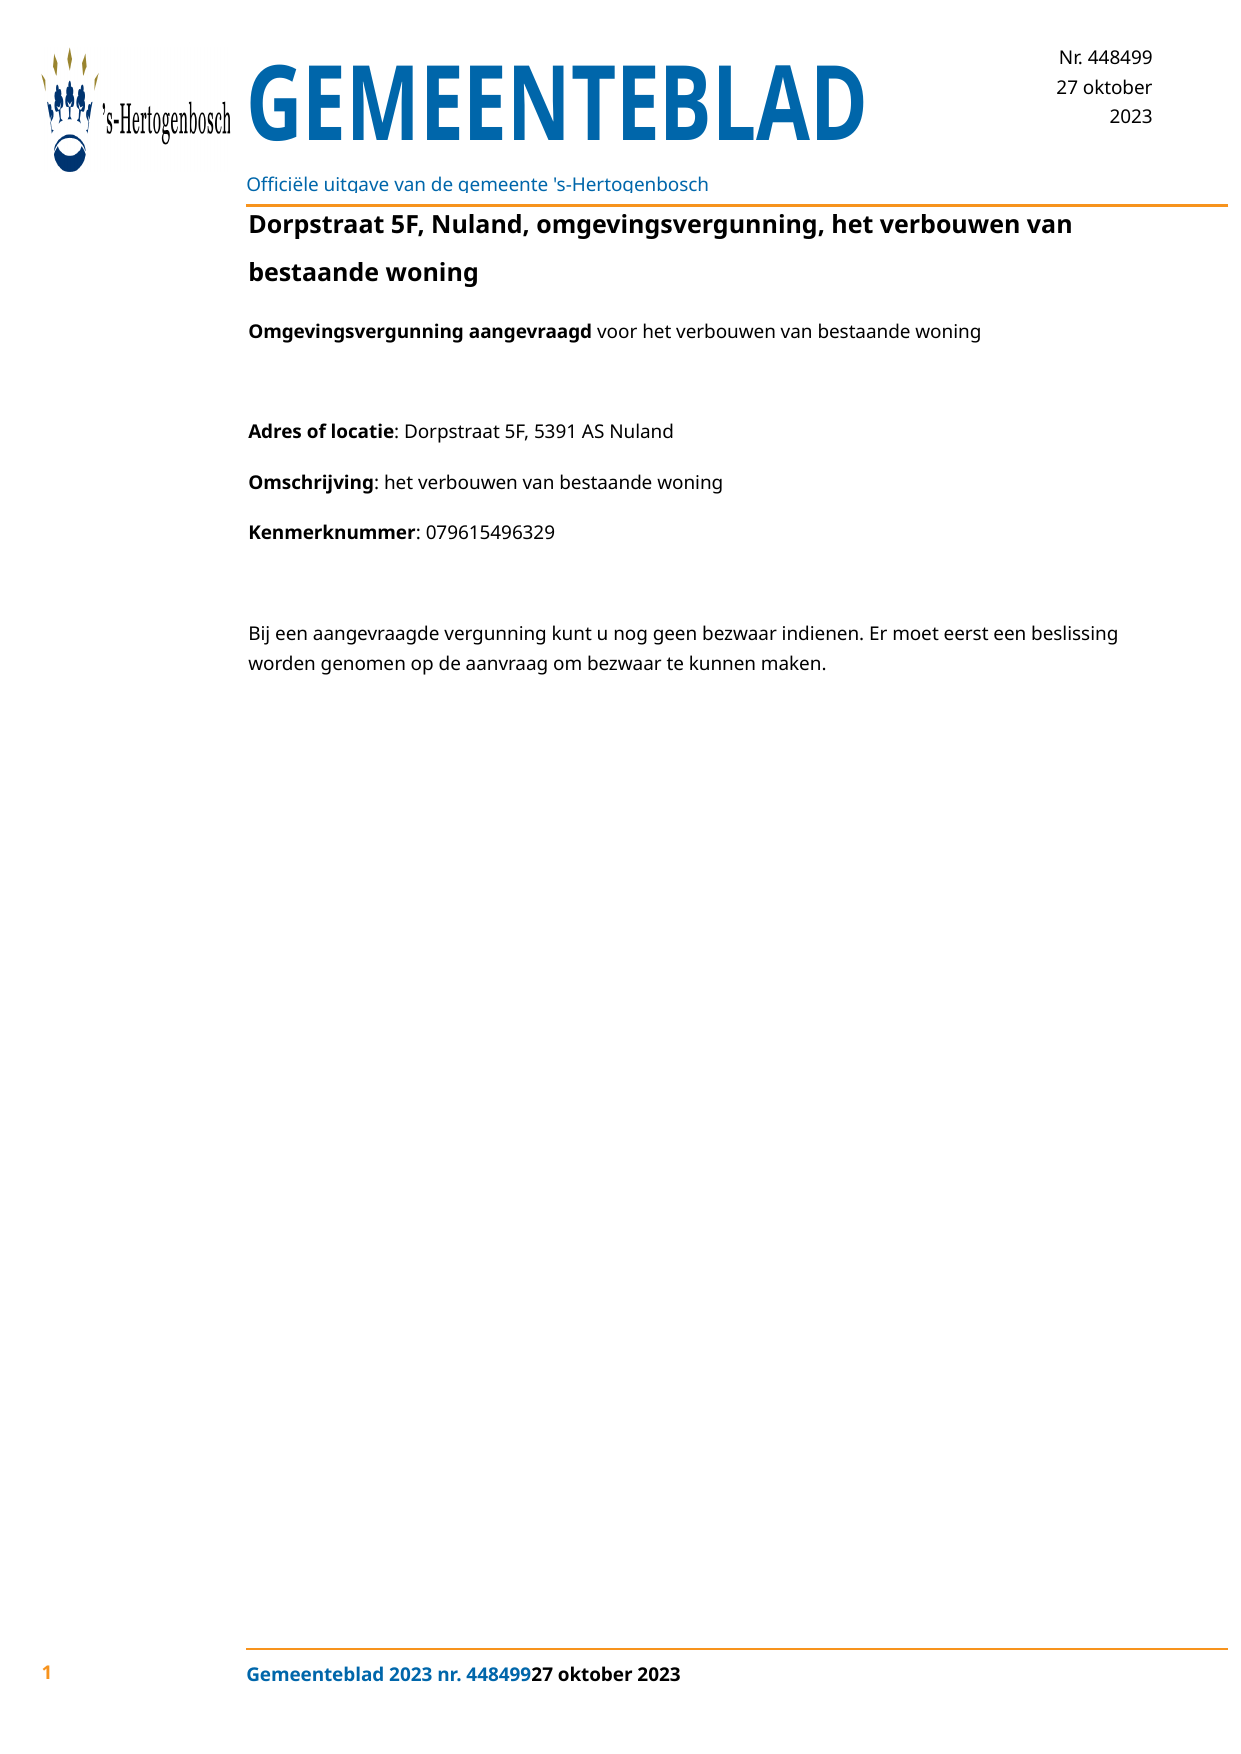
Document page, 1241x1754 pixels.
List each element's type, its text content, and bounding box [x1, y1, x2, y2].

text Omgevingsvergunning aangevraagd voor het verbouwen van bestaande woning [248, 318, 1152, 344]
text Bij een aangevraagde vergunning kunt u nog geen bezwaar indienen. Er moet eerst een beslissing worden genomen op de aanvraag om bezwaar te kunnen maken. [248, 620, 1152, 676]
text Adres of locatie: Dorpstraat 5F, 5391 AS Nuland [248, 419, 1152, 444]
text Dorpstraat 5F, Nuland, omgevingsvergunning, het verbouwen van bestaande woning [248, 207, 1152, 288]
picture [41, 47, 231, 172]
text Kenmerknummer: 079615496329 [248, 519, 1152, 545]
text Omschrijving: het verbouwen van bestaande woning [248, 469, 1152, 495]
